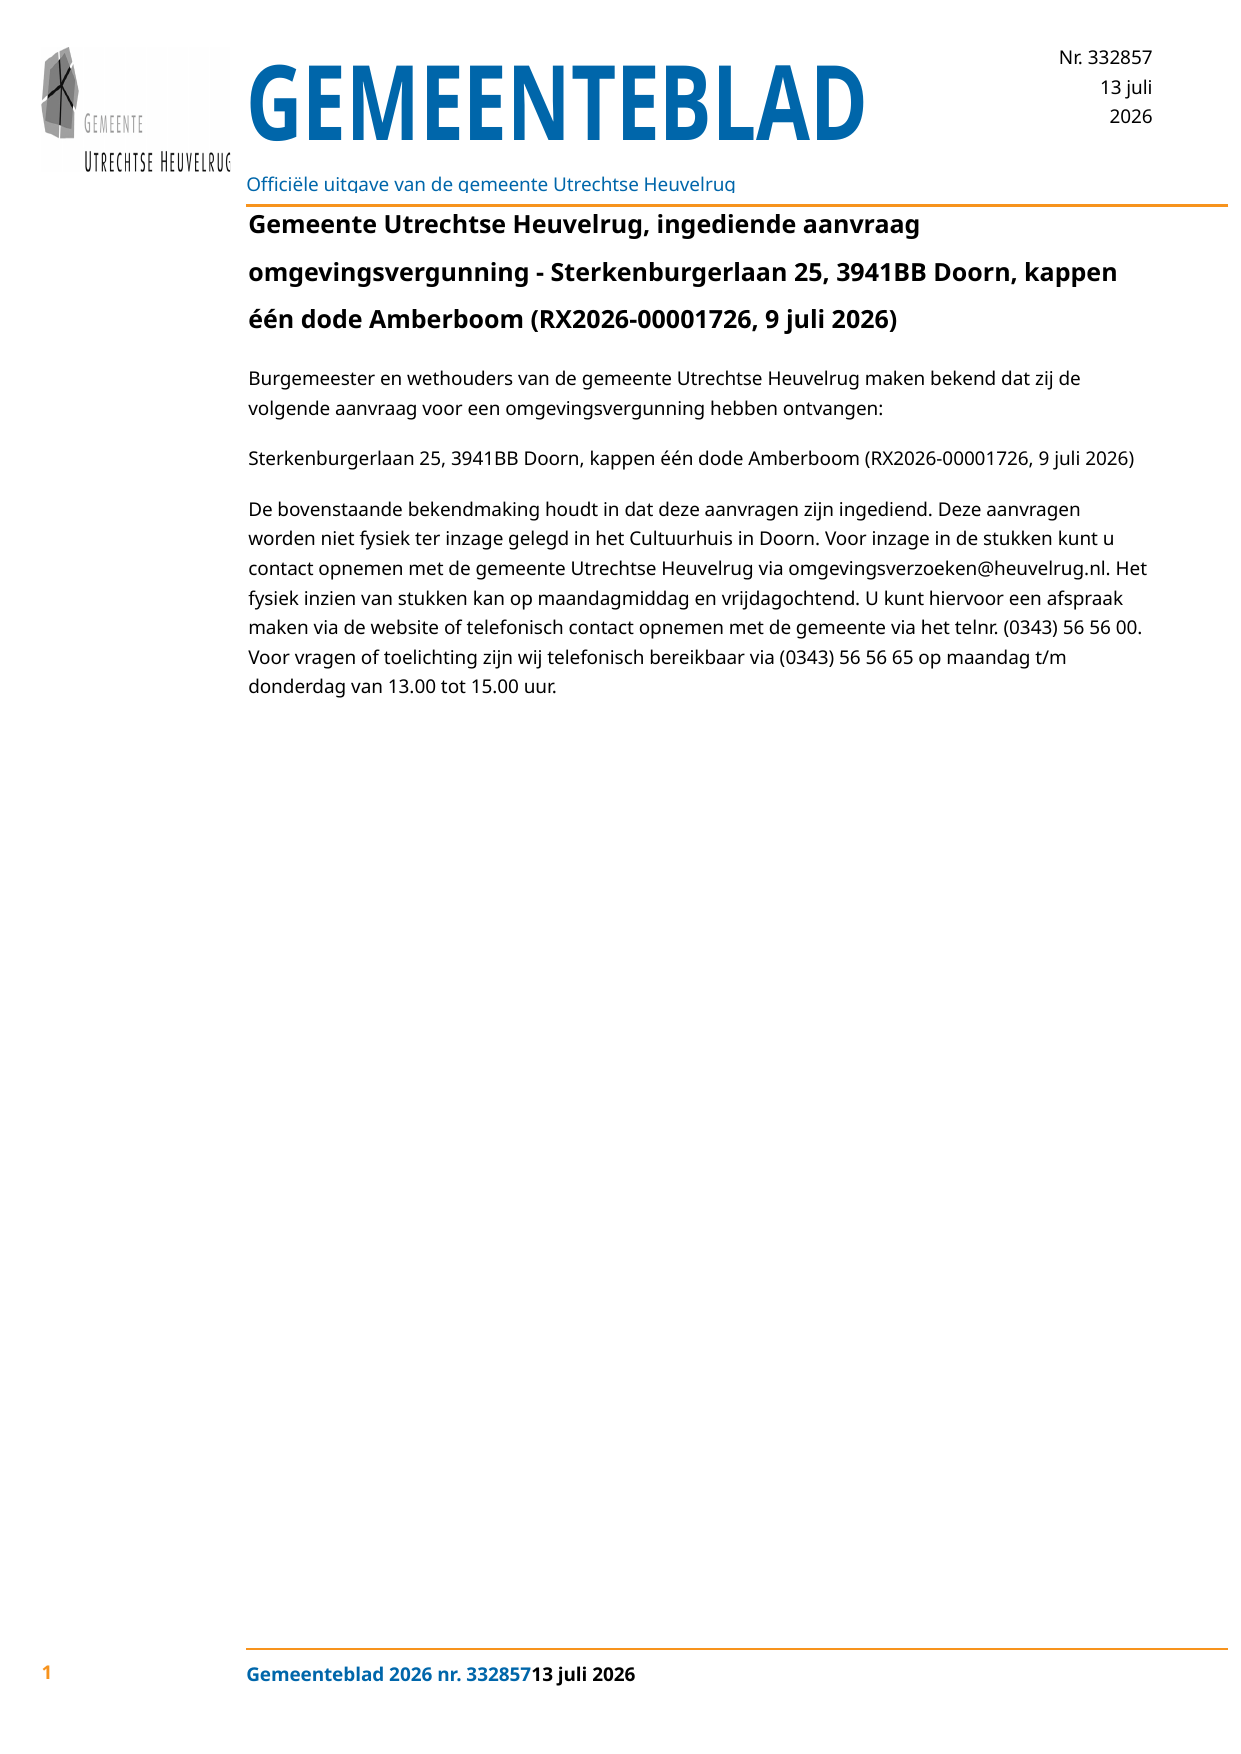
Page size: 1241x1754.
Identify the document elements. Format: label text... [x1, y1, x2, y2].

text Sterkenburgerlaan 25, 3941BB Doorn, kappen één dode Amberboom (RX2026-00001726, 9 juli 2026) [248, 446, 1152, 471]
text De bovenstaande bekendmaking houdt in dat deze aanvragen zijn ingediend. Deze aanvragen worden niet fysiek ter inzage gelegd in het Cultuurhuis in Doorn. Voor inzage in de stukken kunt u contact opnemen met de gemeente Utrechtse Heuvelrug via omgevingsverzoeken@heuvelrug.nl. Het fysiek inzien van stukken kan op maandagmiddag en vrijdagochtend. U kunt hiervoor een afspraak maken via de website of telefonisch contact opnemen met de gemeente via het telnr. (0343) 56 56 00. Voor vragen of toelichting zijn wij telefonisch bereikbaar via (0343) 56 56 65 op maandag t/m donderdag van 13.00 tot 15.00 uur. [248, 496, 1152, 699]
text Burgemeester en wethouders van de gemeente Utrechtse Heuvelrug maken bekend dat zij de volgende aanvraag voor een omgevingsvergunning hebben ontvangen: [248, 366, 1152, 421]
picture [41, 47, 231, 172]
text Gemeente Utrechtse Heuvelrug, ingediende aanvraag omgevingsvergunning - Sterkenburgerlaan 25, 3941BB Doorn, kappen één dode Amberboom (RX2026-00001726, 9 juli 2026) [248, 207, 1152, 336]
